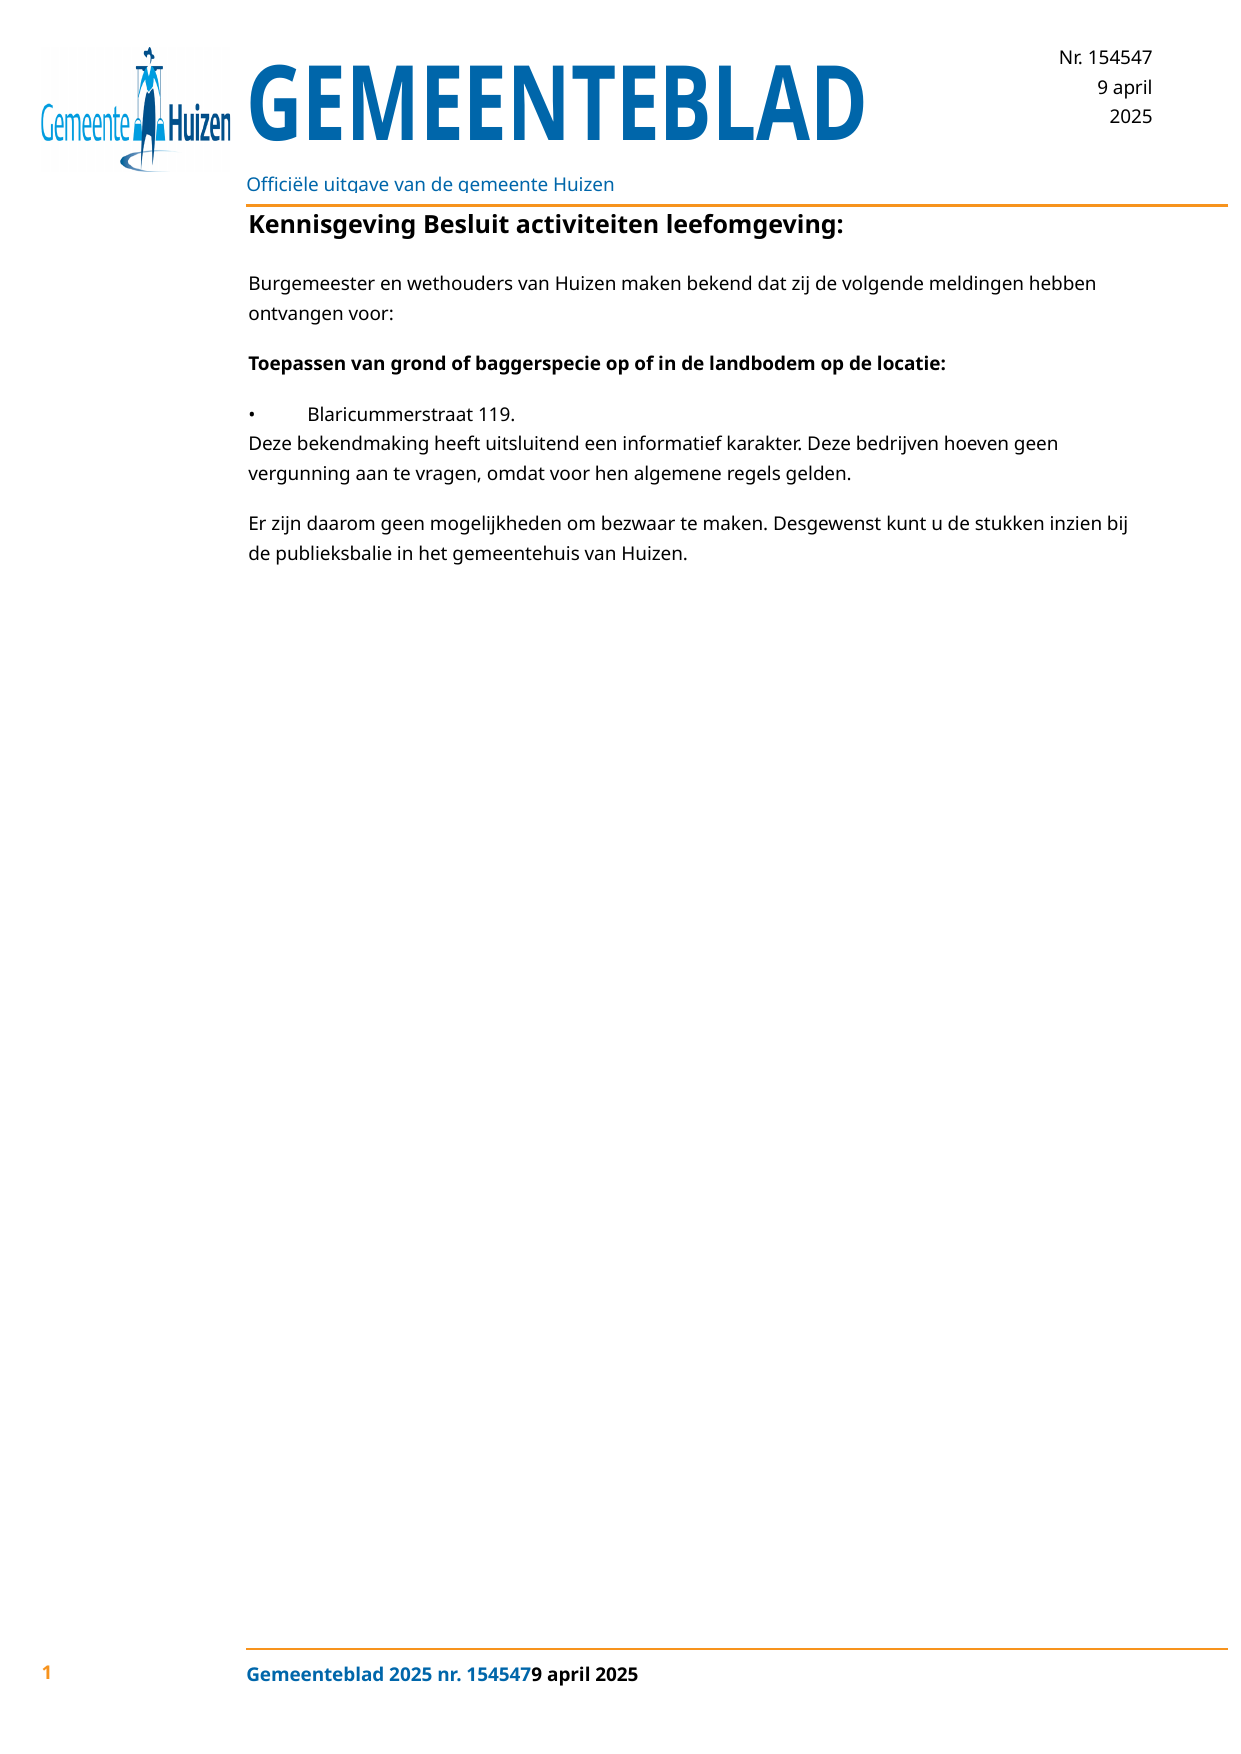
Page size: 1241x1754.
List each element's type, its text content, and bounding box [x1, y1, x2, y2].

text Deze bekendmaking heeft uitsluitend een informatief karakter. Deze bedrijven hoeven geen vergunning aan te vragen, omdat voor hen algemene regels gelden. [248, 430, 1152, 486]
picture [41, 47, 231, 172]
text Toepassen van grond of baggerspecie op of in de landbodem op de locatie: [248, 350, 1152, 376]
text Kennisgeving Besluit activiteiten leefomgeving: [248, 207, 1152, 241]
text Burgemeester en wethouders van Huizen maken bekend dat zij de volgende meldingen hebben ontvangen voor: [248, 270, 1152, 326]
text Er zijn daarom geen mogelijkheden om bezwaar te maken. Desgewenst kunt u de stukken inzien bij de publieksbalie in het gemeentehuis van Huizen. [248, 510, 1152, 566]
list Blaricummerstraat 119. [248, 401, 1152, 426]
